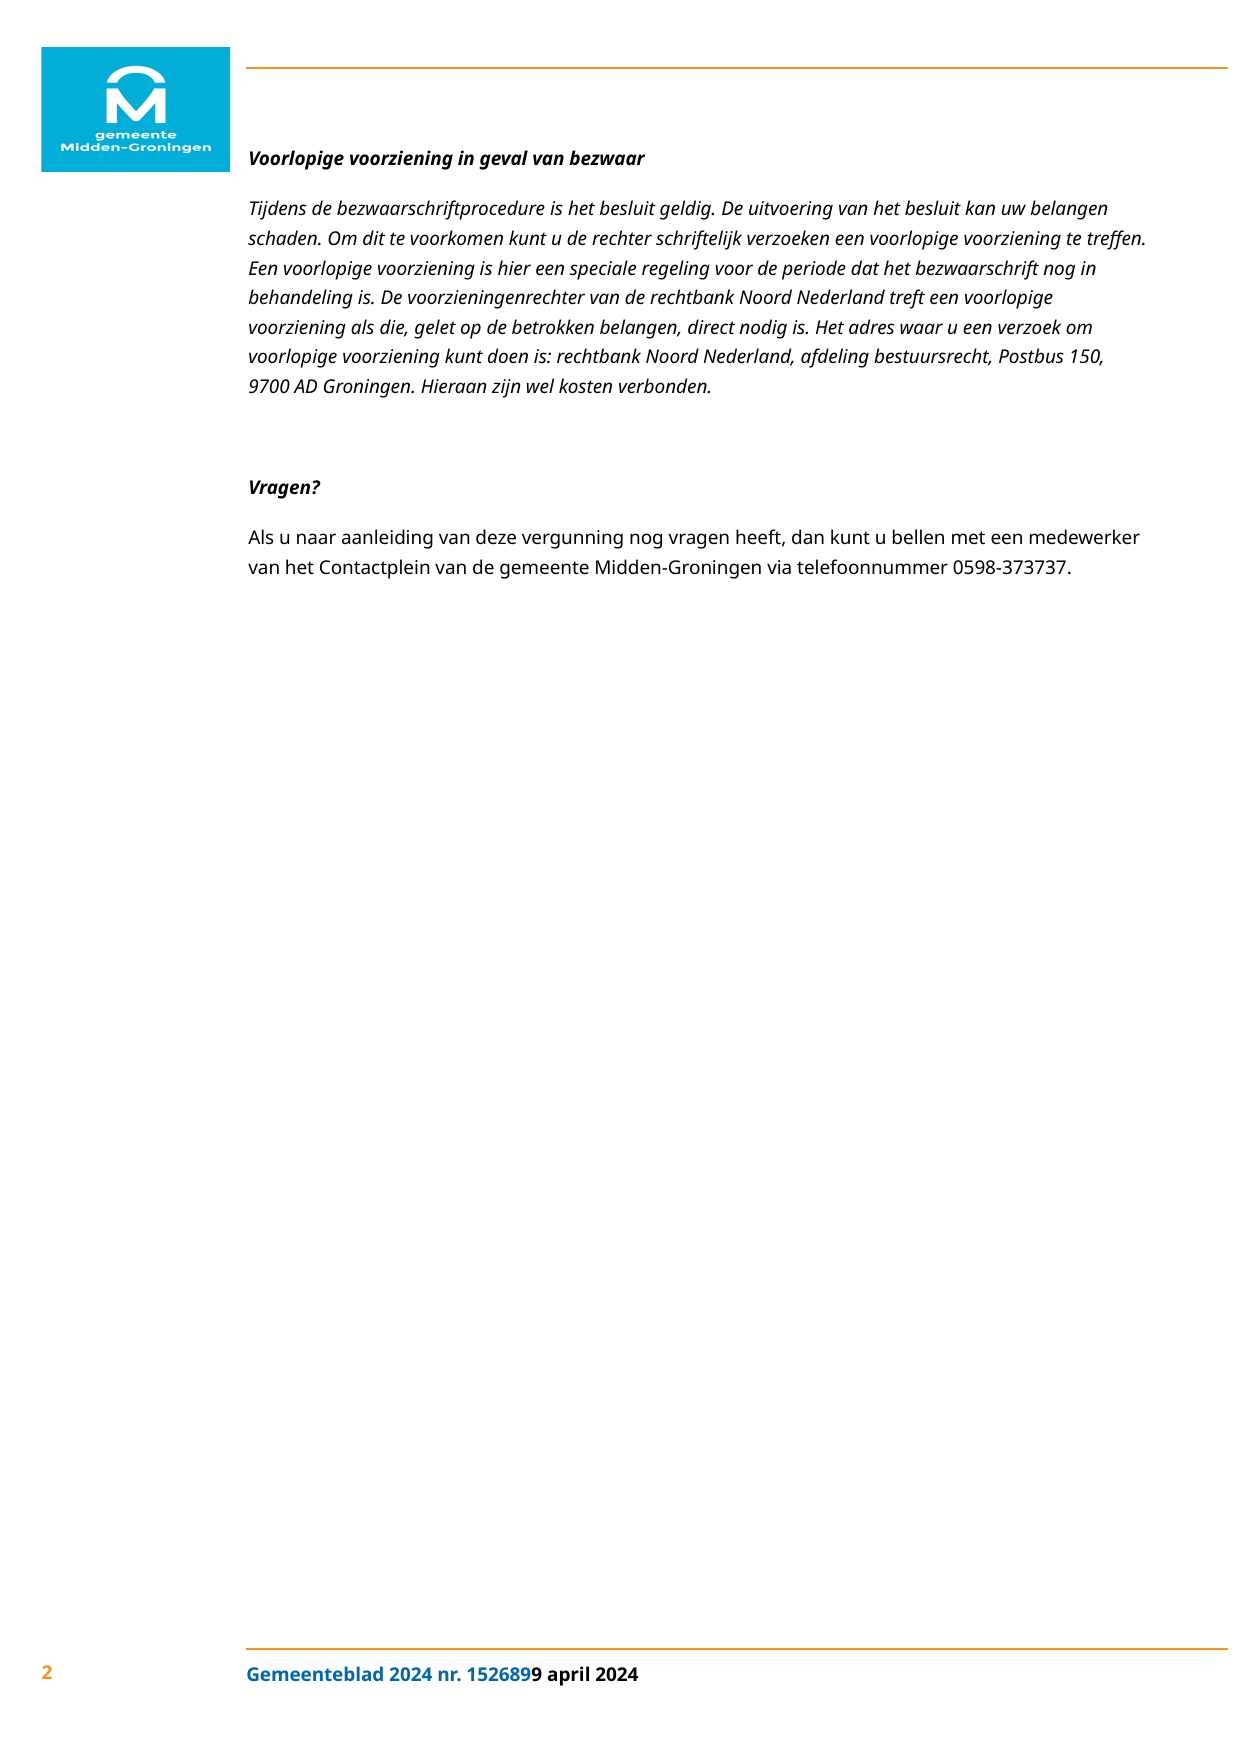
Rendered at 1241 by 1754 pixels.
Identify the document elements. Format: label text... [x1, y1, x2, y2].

text Als u naar aanleiding van deze vergunning nog vragen heeft, dan kunt u bellen met een medewerker van het Contactplein van de gemeente Midden-Groningen via telefoonnummer 0598-373737. [248, 524, 1152, 580]
picture [107, 89, 165, 122]
picture [184, 146, 190, 153]
text Voorlopige voorziening in geval van bezwaar [248, 145, 1152, 171]
text Vragen? [248, 474, 1152, 500]
picture [108, 66, 164, 82]
text Tijdens de bezwaarschriftprocedure is het besluit geldig. De uitvoering van het besluit kan uw belangen schaden. Om dit te voorkomen kunt u de rechter schriftelijk verzoeken een voorlopige voorziening te treffen. Een voorlopige voorziening is hier een speciale regeling voor de periode dat het bezwaarschrift nog in behandeling is. De voorzieningenrechter van de rechtbank Noord Nederland treft een voorlopige voorziening als die, gelet op de betrokken belangen, direct nodig is. Het adres waar u een verzoek om voorlopige voorziening kunt doen is: rechtbank Noord Nederland, afdeling bestuursrecht, Postbus 150, 9700 AD Groningen. Hieraan zijn wel kosten verbonden. [248, 196, 1152, 399]
